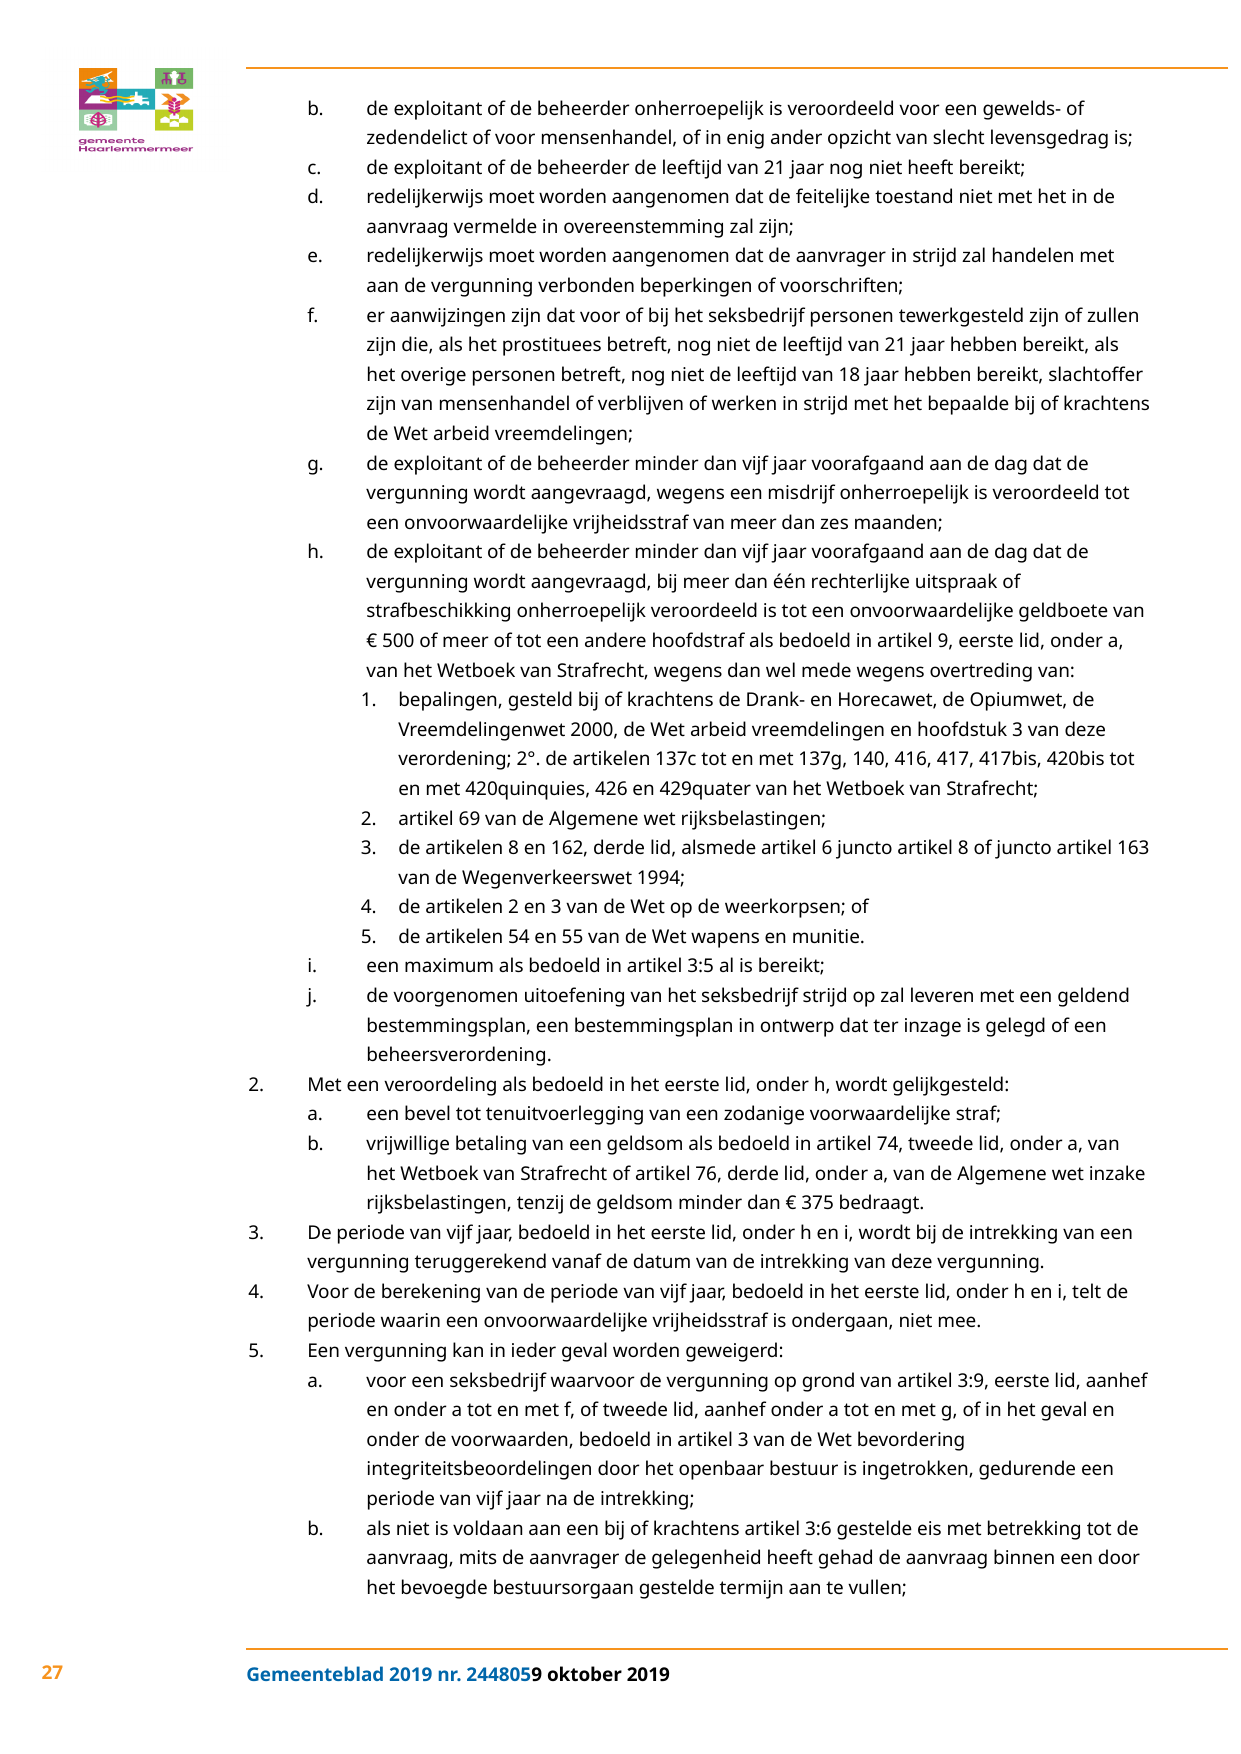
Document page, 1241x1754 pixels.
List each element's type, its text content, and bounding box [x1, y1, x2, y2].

picture [41, 47, 231, 172]
list de artikelen 8 en 162, derde lid, alsmede artikel 6 juncto artikel 8 of juncto artikel 163 van de Wegenverkeerswet 1994; [361, 834, 1152, 890]
list voor een seksbedrijf waarvoor de vergunning op grond van artikel 3:9, eerste lid, aanhef en onder a tot en met f, of tweede lid, aanhef onder a tot en met g, of in het geval en onder de voorwaarden, bedoeld in artikel 3 van de Wet bevordering integriteitsbeoordelingen door het openbaar bestuur is ingetrokken, gedurende een periode van vijf jaar na de intrekking; [307, 1367, 1152, 1511]
list de exploitant of de beheerder minder dan vijf jaar voorafgaand aan de dag dat de vergunning wordt aangevraagd, bij meer dan één rechterlijke uitspraak of strafbeschikking onherroepelijk veroordeeld is tot een onvoorwaardelijke geldboete van € 500 of meer of tot een andere hoofdstraf als bedoeld in artikel 9, eerste lid, onder a, van het Wetboek van Strafrecht, wegens dan wel mede wegens overtreding van: [307, 538, 1152, 683]
list bepalingen, gesteld bij of krachtens de Drank- en Horecawet, de Opiumwet, de Vreemdelingenwet 2000, de Wet arbeid vreemdelingen en hoofdstuk 3 van deze verordening; 2°. de artikelen 137c tot en met 137g, 140, 416, 417, 417bis, 420bis tot en met 420quinquies, 426 en 429quater van het Wetboek van Strafrecht; [361, 686, 1152, 801]
list de exploitant of de beheerder de leeftijd van 21 jaar nog niet heeft bereikt; [307, 154, 1152, 180]
list vrijwillige betaling van een geldsom als bedoeld in artikel 74, tweede lid, onder a, van het Wetboek van Strafrecht of artikel 76, derde lid, onder a, van de Algemene wet inzake rijksbelastingen, tenzij de geldsom minder dan € 375 bedraagt. [307, 1130, 1152, 1215]
list de voorgenomen uitoefening van het seksbedrijf strijd op zal leveren met een geldend bestemmingsplan, een bestemmingsplan in ontwerp dat ter inzage is gelegd of een beheersverordening. [307, 982, 1152, 1067]
list Een vergunning kan in ieder geval worden geweigerd: [248, 1337, 1152, 1363]
list een bevel tot tenuitvoerlegging van een zodanige voorwaardelijke straf; [307, 1101, 1152, 1126]
list de exploitant of de beheerder minder dan vijf jaar voorafgaand aan de dag dat de vergunning wordt aangevraagd, wegens een misdrijf onherroepelijk is veroordeeld tot een onvoorwaardelijke vrijheidsstraf van meer dan zes maanden; [307, 450, 1152, 535]
list Voor de berekening van de periode van vijf jaar, bedoeld in het eerste lid, onder h en i, telt de periode waarin een onvoorwaardelijke vrijheidsstraf is ondergaan, niet mee. [248, 1278, 1152, 1333]
list redelijkerwijs moet worden aangenomen dat de feitelijke toestand niet met het in de aanvraag vermelde in overeenstemming zal zijn; [307, 183, 1152, 239]
list een maximum als bedoeld in artikel 3:5 al is bereikt; [307, 953, 1152, 978]
list er aanwijzingen zijn dat voor of bij het seksbedrijf personen tewerkgesteld zijn of zullen zijn die, als het prostituees betreft, nog niet de leeftijd van 21 jaar hebben bereikt, als het overige personen betreft, nog niet de leeftijd van 18 jaar hebben bereikt, slachtoffer zijn van mensenhandel of verblijven of werken in strijd met het bepaalde bij of krachtens de Wet arbeid vreemdelingen; [307, 302, 1152, 446]
list redelijkerwijs moet worden aangenomen dat de aanvrager in strijd zal handelen met aan de vergunning verbonden beperkingen of voorschriften; [307, 243, 1152, 298]
list De periode van vijf jaar, bedoeld in het eerste lid, onder h en i, wordt bij de intrekking van een vergunning teruggerekend vanaf de datum van de intrekking van deze vergunning. [248, 1219, 1152, 1274]
list de artikelen 2 en 3 van de Wet op de weerkorpsen; of [361, 893, 1152, 919]
list Met een veroordeling als bedoeld in het eerste lid, onder h, wordt gelijkgesteld: [248, 1071, 1152, 1097]
list de exploitant of de beheerder onherroepelijk is veroordeeld voor een gewelds- of zedendelict of voor mensenhandel, of in enig ander opzicht van slecht levensgedrag is; [307, 95, 1152, 150]
list de artikelen 54 en 55 van de Wet wapens en munitie. [361, 923, 1152, 949]
list artikel 69 van de Algemene wet rijksbelastingen; [361, 805, 1152, 831]
list als niet is voldaan aan een bij of krachtens artikel 3:6 gestelde eis met betrekking tot de aanvraag, mits de aanvrager de gelegenheid heeft gehad de aanvraag binnen een door het bevoegde bestuursorgaan gestelde termijn aan te vullen; [307, 1515, 1152, 1600]
